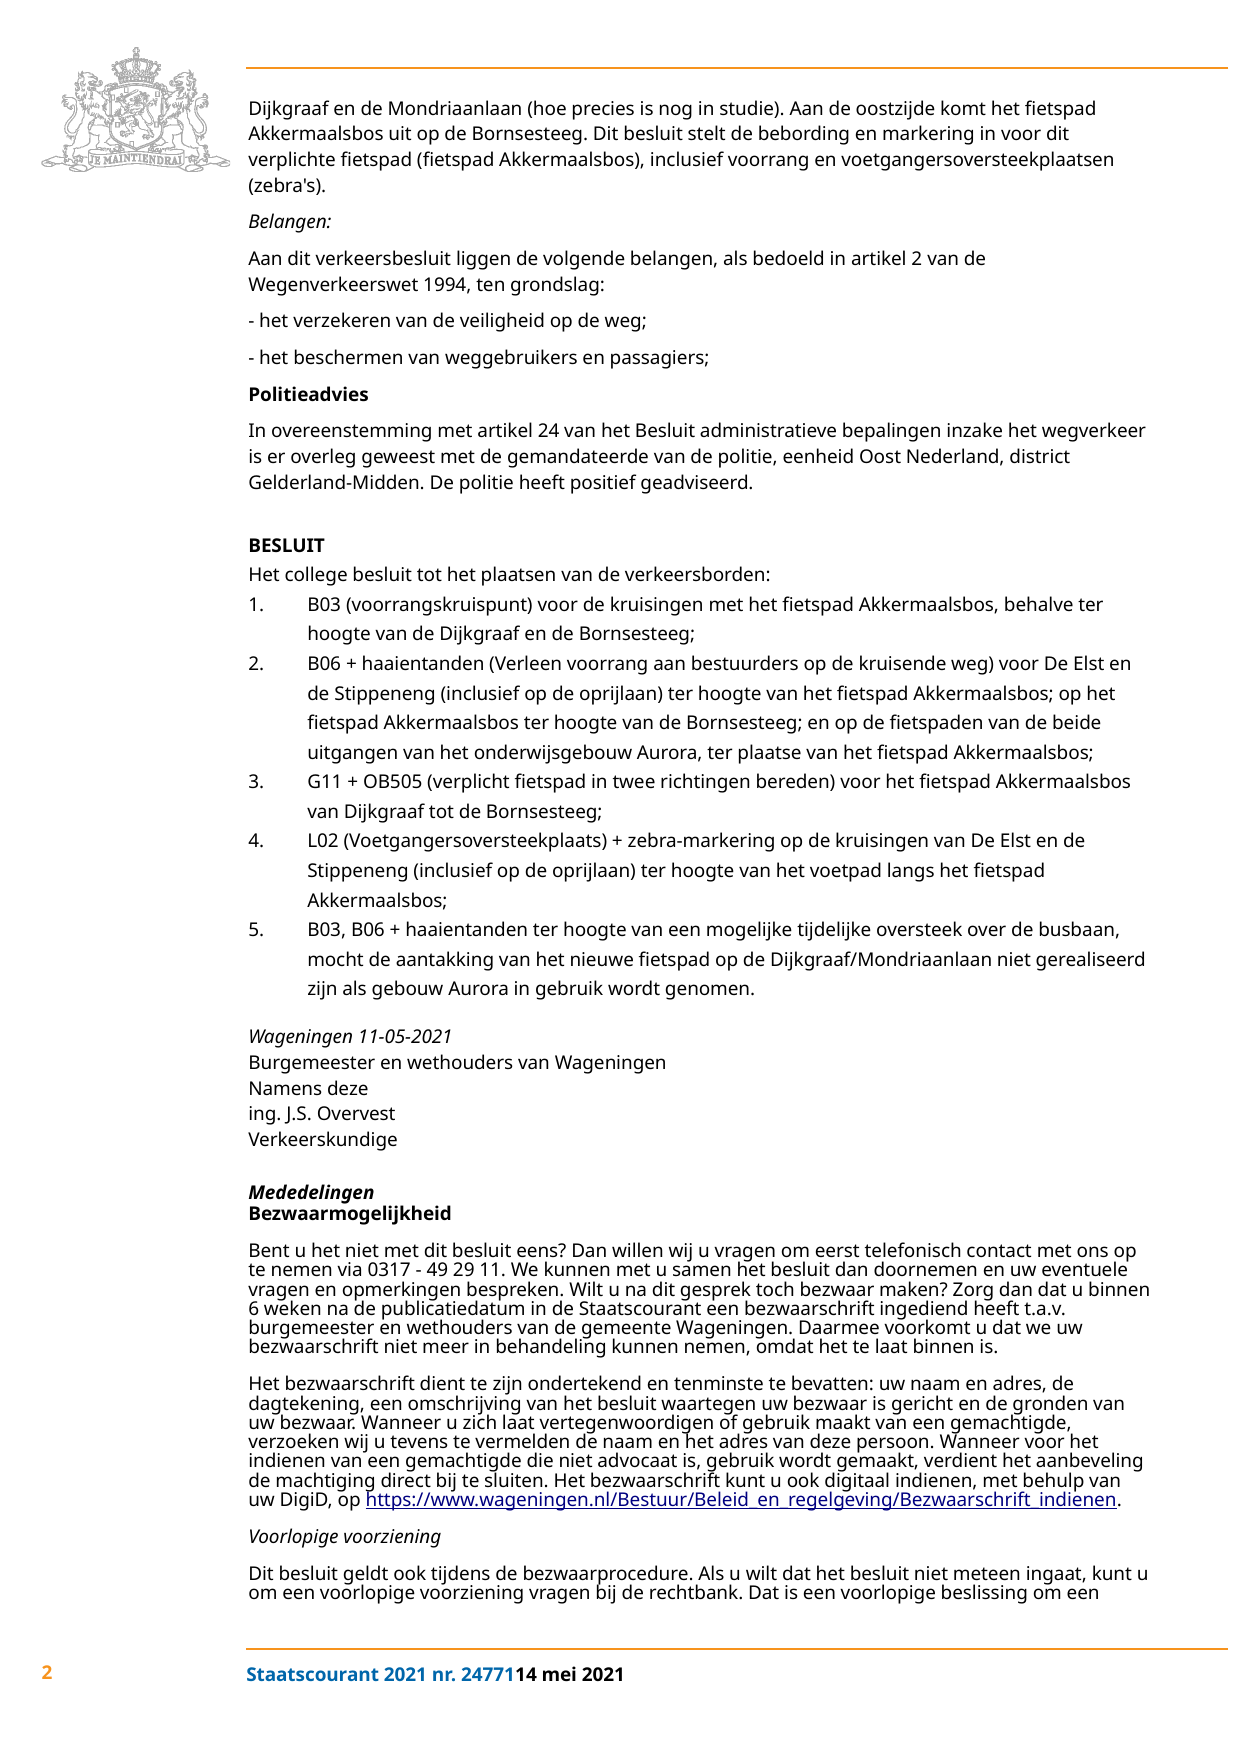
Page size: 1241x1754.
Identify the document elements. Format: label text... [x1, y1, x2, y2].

text Dit besluit geldt ook tijdens de bezwaarprocedure. Als u wilt dat het besluit niet meteen ingaat, kunt u om een voorlopige voorziening vragen bij de rechtbank. Dat is een voorlopige beslissing om een [248, 1565, 1152, 1603]
text Dijkgraaf en de Mondriaanlaan (hoe precies is nog in studie). Aan de oostzijde komt het fietspad Akkermaalsbos uit op de Bornsesteeg. Dit besluit stelt de bebording en markering in voor dit verplichte fietspad (fietspad Akkermaalsbos), inclusief voorrang en voetgangersoversteekplaatsen (zebra's). [248, 95, 1152, 198]
text Het bezwaarschrift dient te zijn ondertekend en tenminste te bevatten: uw naam en adres, de dagtekening, een omschrijving van het besluit waartegen uw bezwaar is gericht en de gronden van uw bezwaar. Wanneer u zich laat vertegenwoordigen of gebruik maakt van een gemachtigde, verzoeken wij u tevens te vermelden de naam en het adres van deze persoon. Wanneer voor het indienen van een gemachtigde die niet advocaat is, gebruik wordt gemaakt, verdient het aanbeveling de machtiging direct bij te sluiten. Het bezwaarschrift kunt u ook digitaal indienen, met behulp van uw DigiD, op https://www.wageningen.nl/Bestuur/Beleid_en_regelgeving/Bezwaarschrift_indienen. [248, 1375, 1152, 1510]
text ing. J.S. Overvest [248, 1101, 1152, 1126]
text Voorlopige voorziening [248, 1528, 1152, 1547]
text Burgemeester en wethouders van Wageningen [248, 1049, 1152, 1075]
text BESLUIT [248, 532, 1152, 558]
text Bezwaarmogelijkheid [248, 1205, 1152, 1224]
text Bent u het niet met dit besluit eens? Dan willen wij u vragen om eerst telefonisch contact met ons op te nemen via 0317 - 49 29 11. We kunnen met u samen het besluit dan doornemen en uw eventuele vragen en opmerkingen bespreken. Wilt u na dit gesprek toch bezwaar maken? Zorg dan dat u binnen 6 weken na de publicatiedatum in de Staatscourant een bezwaarschrift ingediend heeft t.a.v. burgemeester en wethouders van de gemeente Wageningen. Daarmee voorkomt u dat we uw bezwaarschrift niet meer in behandeling kunnen nemen, omdat het te laat binnen is. [248, 1242, 1152, 1358]
text Mededelingen [248, 1179, 1152, 1205]
list L02 (Voetgangersoversteekplaats) + zebra-markering op de kruisingen van De Elst en de Stippeneng (inclusief op de oprijlaan) ter hoogte van het voetpad langs het fietspad Akkermaalsbos; [248, 828, 1152, 913]
list B03, B06 + haaientanden ter hoogte van een mogelijke tijdelijke oversteek over de busbaan, mocht de aantakking van het nieuwe fietspad op de Dijkgraaf/Mondriaanlaan niet gerealiseerd zijn als gebouw Aurora in gebruik wordt genomen. [248, 916, 1152, 1001]
list B03 (voorrangskruispunt) voor de kruisingen met het fietspad Akkermaalsbos, behalve ter hoogte van de Dijkgraaf en de Bornsesteeg; [248, 591, 1152, 646]
text Het college besluit tot het plaatsen van de verkeersborden: [248, 561, 1152, 587]
text Verkeerskundige [248, 1126, 1152, 1152]
text - het verzekeren van de veiligheid op de weg; [248, 308, 1152, 333]
text Wageningen 11-05-2021 [248, 1023, 1152, 1049]
text Belangen: [248, 209, 1152, 234]
list B06 + haaientanden (Verleen voorrang aan bestuurders op de kruisende weg) voor De Elst en de Stippeneng (inclusief op de oprijlaan) ter hoogte van het fietspad Akkermaalsbos; op het fietspad Akkermaalsbos ter hoogte van de Bornsesteeg; en op de fietspaden van de beide uitgangen van het onderwijsgebouw Aurora, ter plaatse van het fietspad Akkermaalsbos; [248, 650, 1152, 765]
text Aan dit verkeersbesluit liggen de volgende belangen, als bedoeld in artikel 2 van de Wegenverkeerswet 1994, ten grondslag: [248, 245, 1152, 297]
text Namens deze [248, 1075, 1152, 1101]
picture [41, 47, 231, 172]
list G11 + OB505 (verplicht fietspad in twee richtingen bereden) voor het fietspad Akkermaalsbos van Dijkgraaf tot de Bornsesteeg; [248, 768, 1152, 824]
text - het beschermen van weggebruikers en passagiers; [248, 344, 1152, 370]
text Politieadvies [248, 381, 1152, 407]
text In overeenstemming met artikel 24 van het Besluit administratieve bepalingen inzake het wegverkeer is er overleg geweest met de gemandateerde van de politie, eenheid Oost Nederland, district Gelderland-Midden. De politie heeft positief geadviseerd. [248, 418, 1152, 495]
